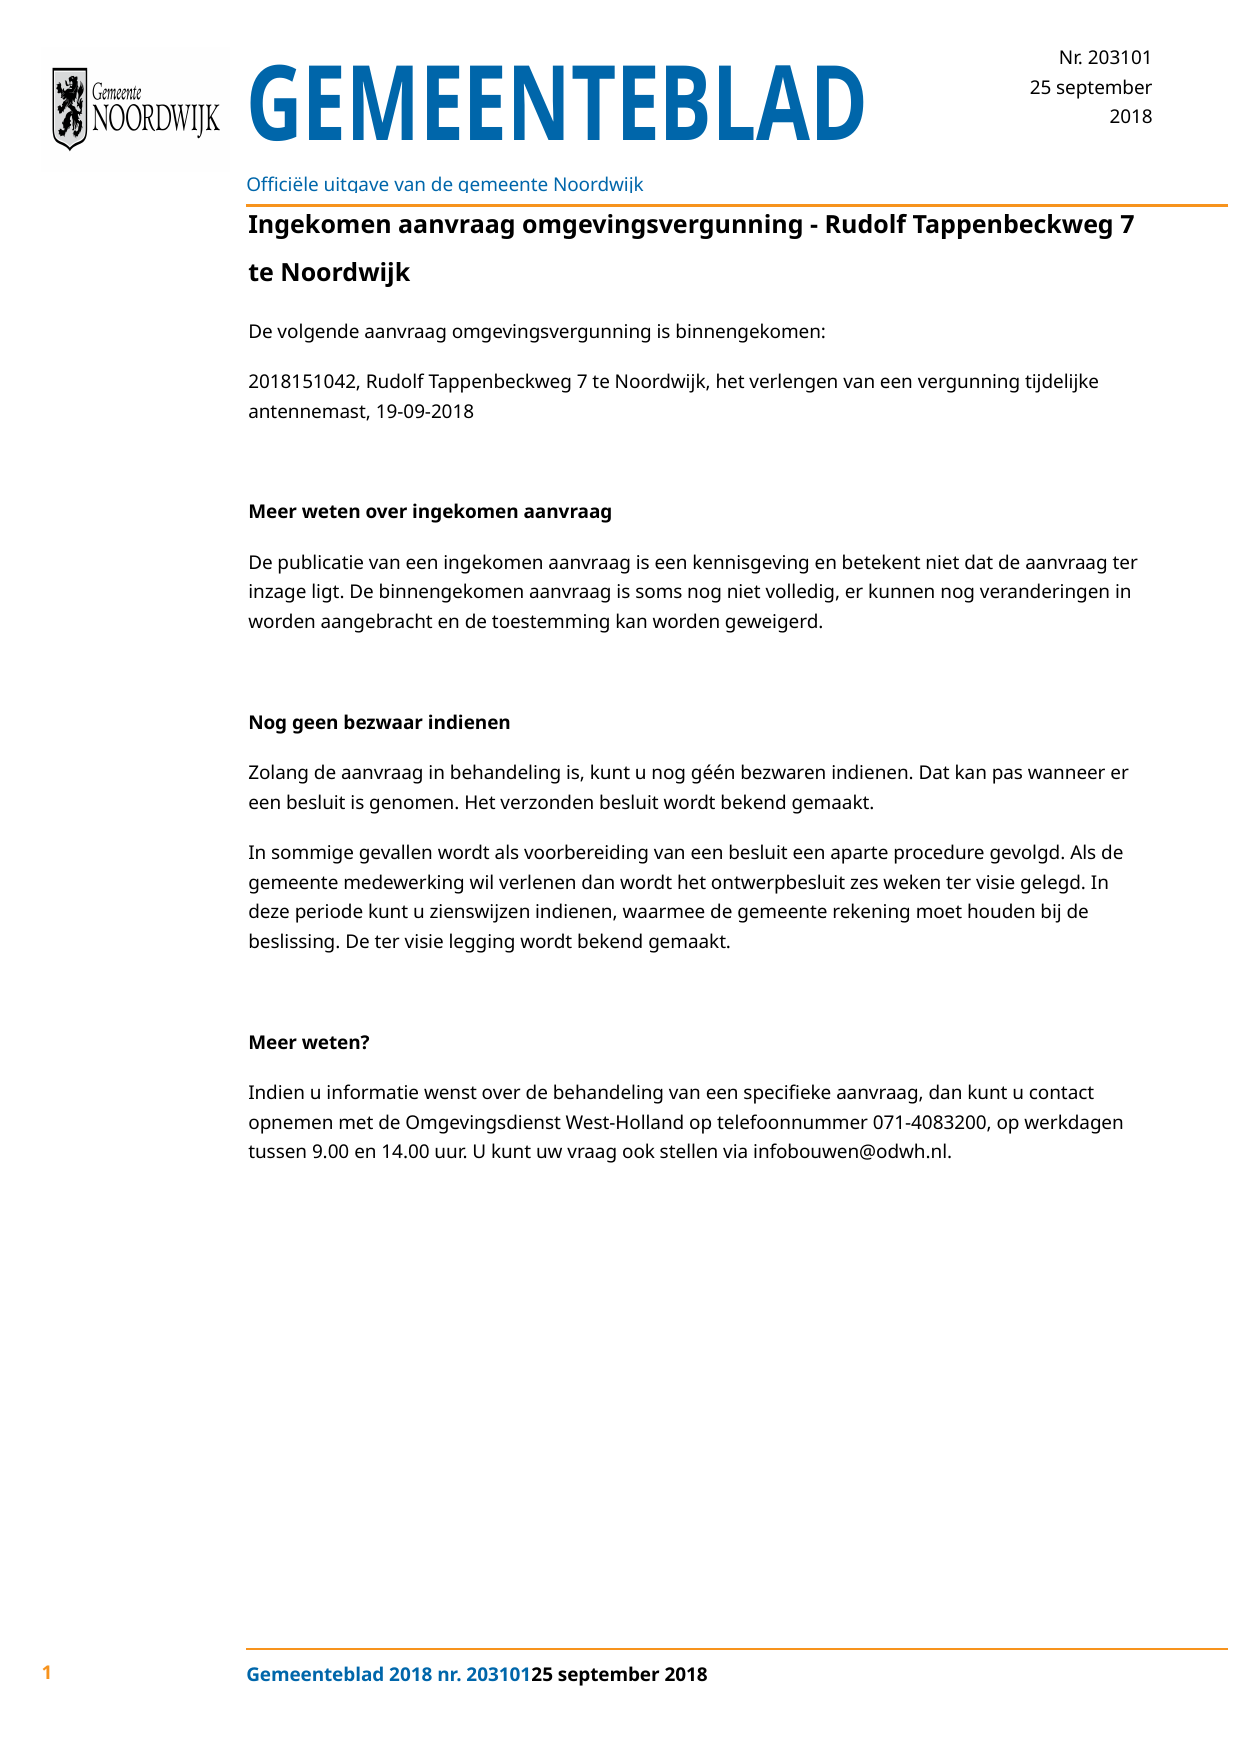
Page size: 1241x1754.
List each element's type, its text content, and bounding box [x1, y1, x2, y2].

text Meer weten over ingekomen aanvraag [248, 499, 1152, 524]
text In sommige gevallen wordt als voorbereiding van een besluit een aparte procedure gevolgd. Als de gemeente medewerking wil verlenen dan wordt het ontwerpbesluit zes weken ter visie gelegd. In deze periode kunt u zienswijzen indienen, waarmee de gemeente rekening moet houden bij de beslissing. De ter visie legging wordt bekend gemaakt. [248, 839, 1152, 954]
text De volgende aanvraag omgevingsvergunning is binnengekomen: [248, 318, 1152, 344]
text Zolang de aanvraag in behandeling is, kunt u nog géén bezwaren indienen. Dat kan pas wanneer er een besluit is genomen. Het verzonden besluit wordt bekend gemaakt. [248, 759, 1152, 815]
text De publicatie van een ingekomen aanvraag is een kennisgeving en betekent niet dat de aanvraag ter inzage ligt. De binnengekomen aanvraag is soms nog niet volledig, er kunnen nog veranderingen in worden aangebracht en de toestemming kan worden geweigerd. [248, 549, 1152, 634]
text Indien u informatie wenst over de behandeling van een specifieke aanvraag, dan kunt u contact opnemen met de Omgevingsdienst West-Holland op telefoonnummer 071-4083200, op werkdagen tussen 9.00 en 14.00 uur. U kunt uw vraag ook stellen via infobouwen@odwh.nl. [248, 1079, 1152, 1164]
text Meer weten? [248, 1029, 1152, 1055]
picture [41, 47, 231, 172]
text Ingekomen aanvraag omgevingsvergunning - Rudolf Tappenbeckweg 7 te Noordwijk [248, 207, 1152, 288]
text Nog geen bezwaar indienen [248, 709, 1152, 735]
text 2018151042, Rudolf Tappenbeckweg 7 te Noordwijk, het verlengen van een vergunning tijdelijke antennemast, 19-09-2018 [248, 368, 1152, 424]
